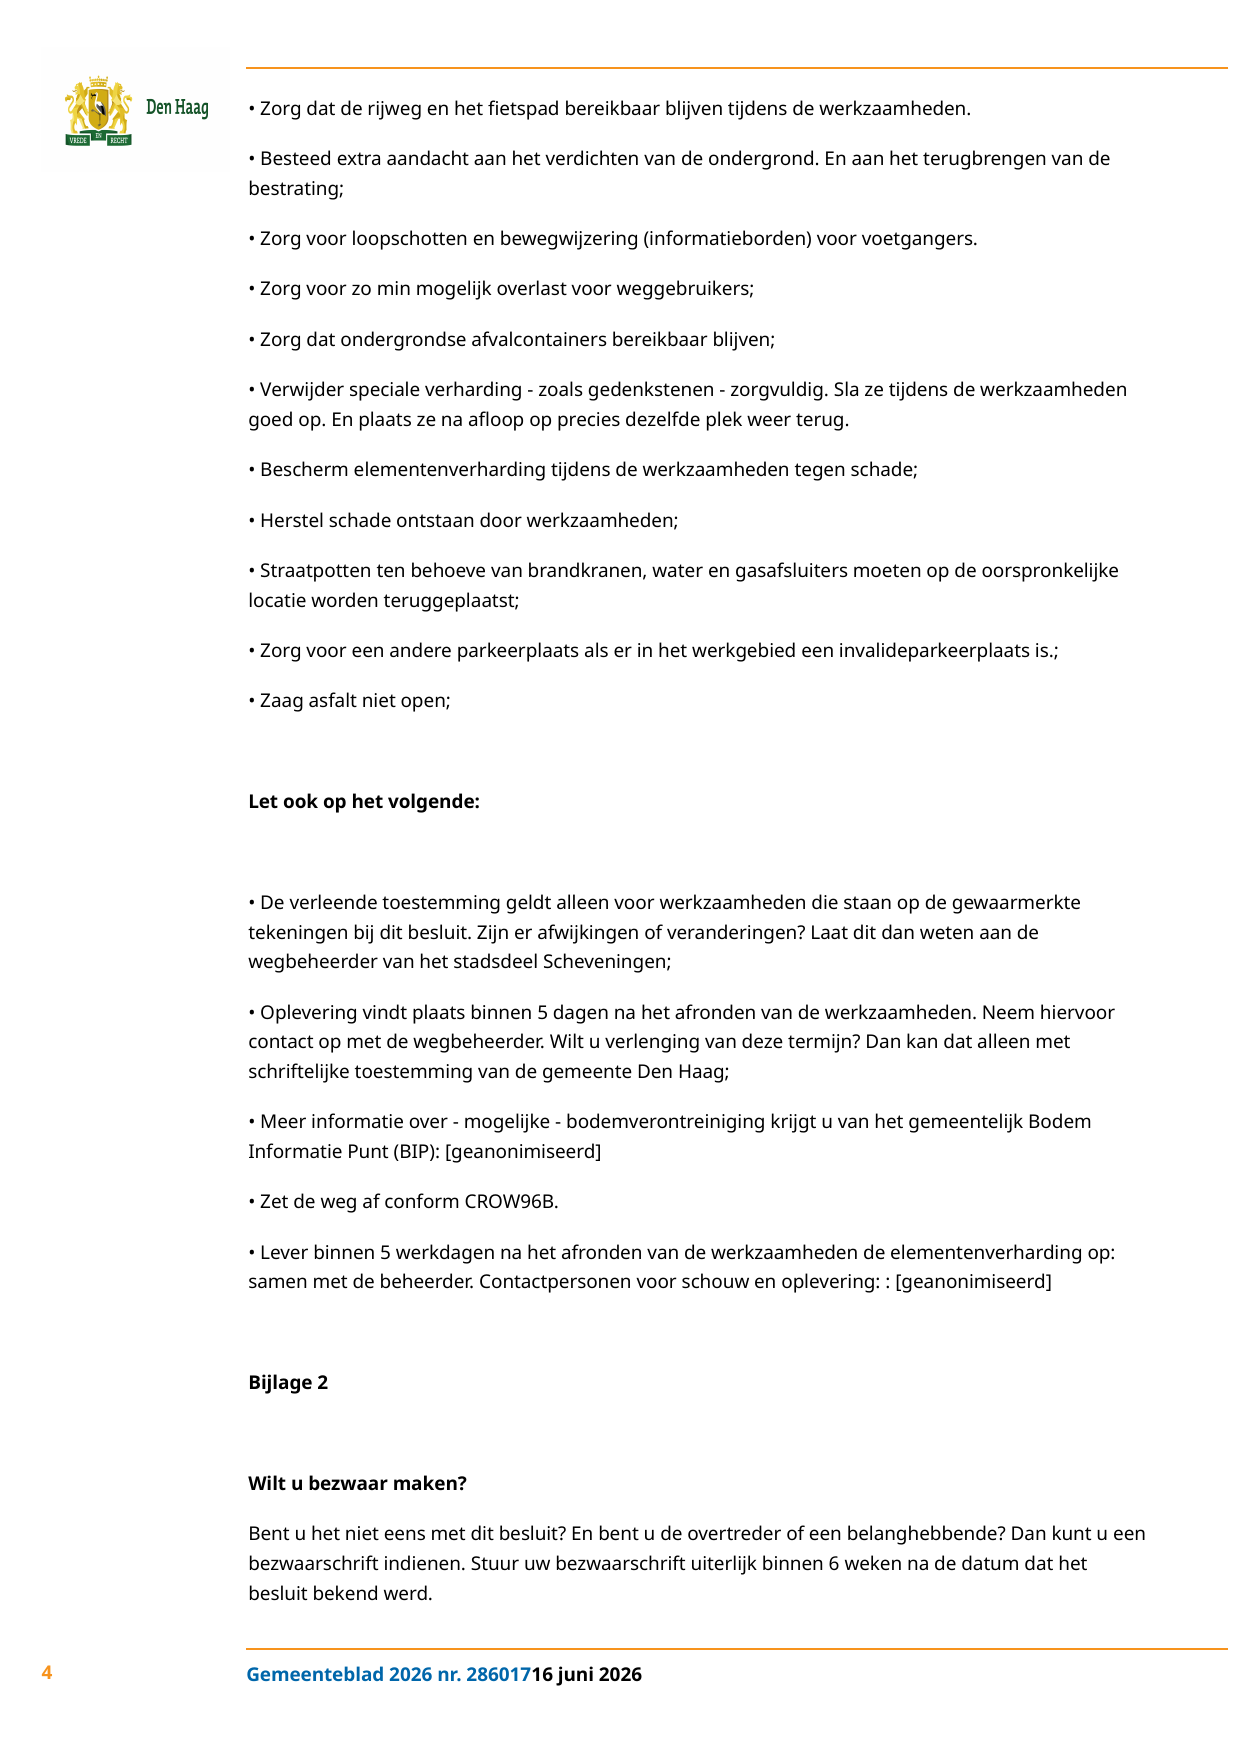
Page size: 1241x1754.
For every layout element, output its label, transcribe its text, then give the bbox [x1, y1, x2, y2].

text • Herstel schade ontstaan door werkzaamheden; [248, 507, 1152, 533]
text • Verwijder speciale verharding - zoals gedenkstenen - zorgvuldig. Sla ze tijdens de werkzaamheden goed op. En plaats ze na afloop op precies dezelfde plek weer terug. [248, 376, 1152, 432]
text • Zorg dat ondergrondse afvalcontainers bereikbaar blijven; [248, 326, 1152, 352]
text • Zorg voor een andere parkeerplaats als er in het werkgebied een invalideparkeerplaats is.; [248, 637, 1152, 663]
text • Straatpotten ten behoeve van brandkranen, water en gasafsluiters moeten op de oorspronkelijke locatie worden teruggeplaatst; [248, 557, 1152, 613]
text Let ook op het volgende: [248, 788, 1152, 814]
text • Oplevering vindt plaats binnen 5 dagen na het afronden van de werkzaamheden. Neem hiervoor contact op met de wegbeheerder. Wilt u verlenging van deze termijn? Dan kan dat alleen met schriftelijke toestemming van de gemeente Den Haag; [248, 999, 1152, 1084]
text • Zaag asfalt niet open; [248, 688, 1152, 713]
text • Besteed extra aandacht aan het verdichten van de ondergrond. En aan het terugbrengen van de bestrating; [248, 145, 1152, 201]
text • Meer informatie over - mogelijke - bodemverontreiniging krijgt u van het gemeentelijk Bodem Informatie Punt (BIP): [geanonimiseerd] [248, 1108, 1152, 1164]
text Wilt u bezwaar maken? [248, 1470, 1152, 1496]
text • Bescherm elementenverharding tijdens de werkzaamheden tegen schade; [248, 456, 1152, 482]
text • Zorg voor zo min mogelijk overlast voor weggebruikers; [248, 276, 1152, 301]
text Bent u het niet eens met dit besluit? En bent u de overtreder of een belanghebbende? Dan kunt u een bezwaarschrift indienen. Stuur uw bezwaarschrift uiterlijk binnen 6 weken na de datum dat het besluit bekend werd. [248, 1521, 1152, 1606]
text • Zorg dat de rijweg en het fietspad bereikbaar blijven tijdens de werkzaamheden. [248, 95, 1152, 121]
text • Zet de weg af conform CROW96B. [248, 1188, 1152, 1214]
text Bijlage 2 [248, 1369, 1152, 1395]
text • Lever binnen 5 werkdagen na het afronden van de werkzaamheden de elementenverharding op: samen met de beheerder. Contactpersonen voor schouw en oplevering: : [geanonimiseerd] [248, 1239, 1152, 1294]
text • De verleende toestemming geldt alleen voor werkzaamheden die staan op de gewaarmerkte tekeningen bij dit besluit. Zijn er afwijkingen of veranderingen? Laat dit dan weten aan de wegbeheerder van het stadsdeel Scheveningen; [248, 889, 1152, 974]
picture [41, 47, 231, 172]
text • Zorg voor loopschotten en bewegwijzering (informatieborden) voor voetgangers. [248, 225, 1152, 251]
